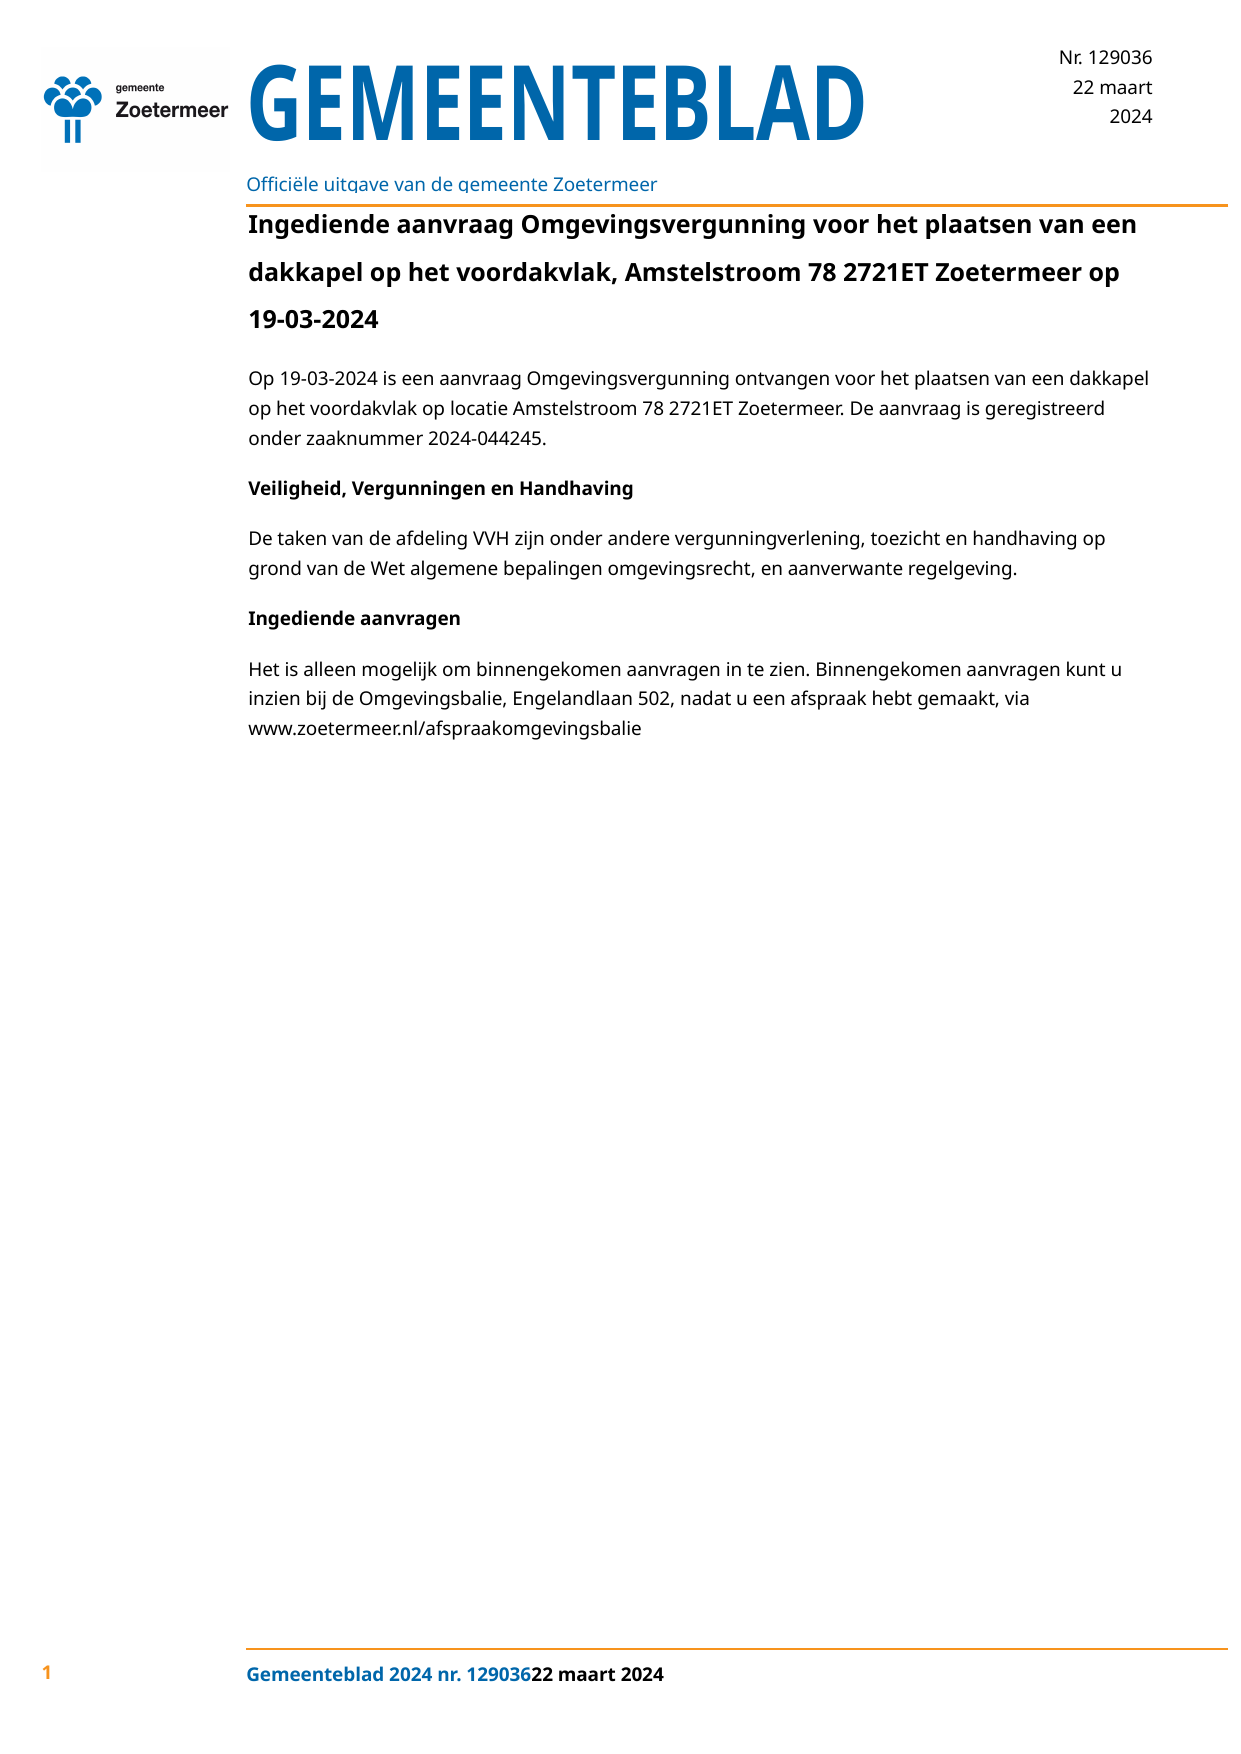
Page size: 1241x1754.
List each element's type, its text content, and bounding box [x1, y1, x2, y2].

text Het is alleen mogelijk om binnengekomen aanvragen in te zien. Binnengekomen aanvragen kunt u inzien bij de Omgevingsbalie, Engelandlaan 502, nadat u een afspraak hebt gemaakt, via www.zoetermeer.nl/afspraakomgevingsbalie [248, 656, 1152, 741]
picture [41, 47, 231, 172]
text Veiligheid, Vergunningen en Handhaving [248, 475, 1152, 501]
text Ingediende aanvraag Omgevingsvergunning voor het plaatsen van een dakkapel op het voordakvlak, Amstelstroom 78 2721ET Zoetermeer op 19-03-2024 [248, 207, 1152, 336]
text De taken van de afdeling VVH zijn onder andere vergunningverlening, toezicht en handhaving op grond van de Wet algemene bepalingen omgevingsrecht, en aanverwante regelgeving. [248, 526, 1152, 581]
text Op 19-03-2024 is een aanvraag Omgevingsvergunning ontvangen voor het plaatsen van een dakkapel op het voordakvlak op locatie Amstelstroom 78 2721ET Zoetermeer. De aanvraag is geregistreerd onder zaaknummer 2024-044245. [248, 366, 1152, 450]
text Ingediende aanvragen [248, 606, 1152, 631]
